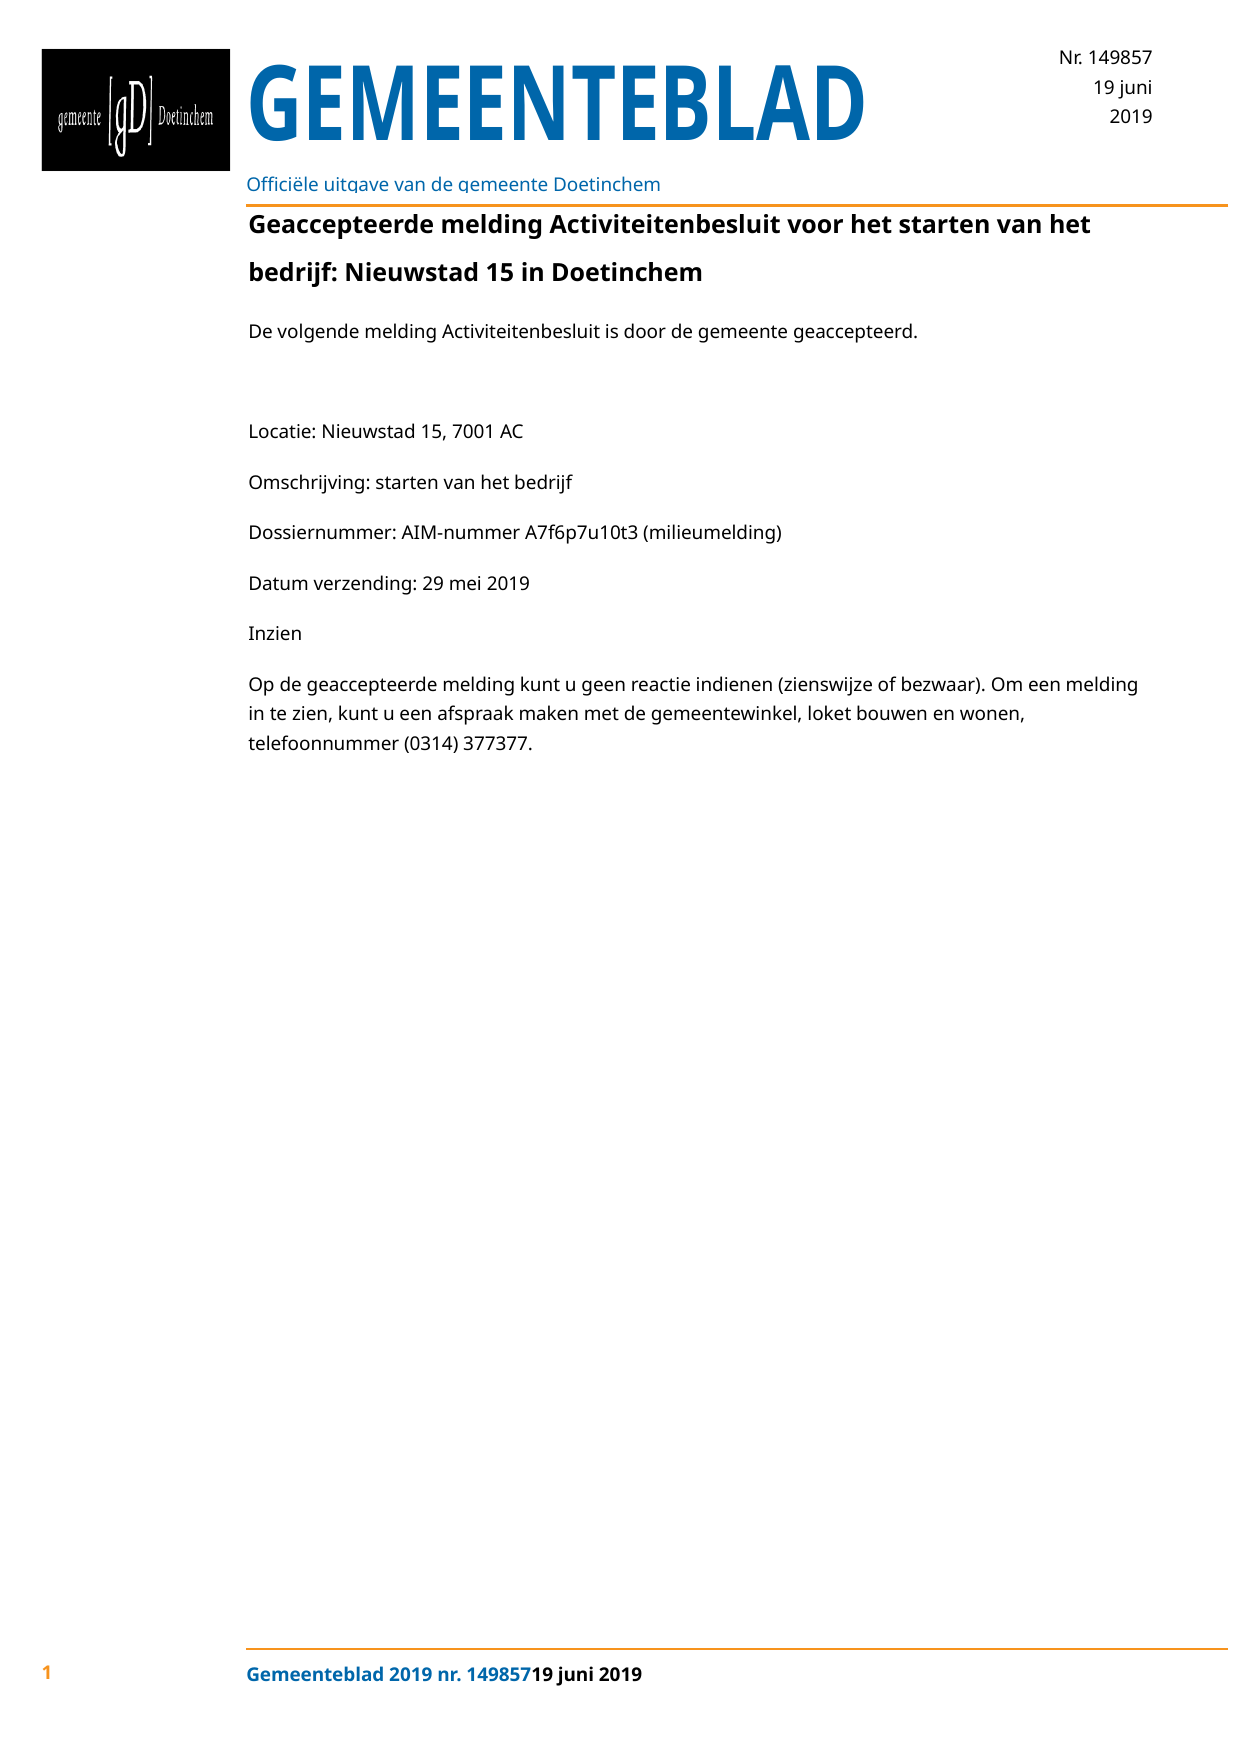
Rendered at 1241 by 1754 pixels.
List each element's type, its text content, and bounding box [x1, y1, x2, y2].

text Datum verzending: 29 mei 2019 [248, 570, 1152, 596]
text Inzien [248, 620, 1152, 646]
text Dossiernummer: AIM-nummer A7f6p7u10t3 (milieumelding) [248, 519, 1152, 545]
text Op de geaccepteerde melding kunt u geen reactie indienen (zienswijze of bezwaar). Om een melding in te zien, kunt u een afspraak maken met de gemeentewinkel, loket bouwen en wonen, telefoonnummer (0314) 377377. [248, 671, 1152, 756]
text De volgende melding Activiteitenbesluit is door de gemeente geaccepteerd. [248, 318, 1152, 344]
text Omschrijving: starten van het bedrijf [248, 469, 1152, 495]
text Locatie: Nieuwstad 15, 7001 AC [248, 419, 1152, 444]
text Geaccepteerde melding Activiteitenbesluit voor het starten van het bedrijf: Nieuwstad 15 in Doetinchem [248, 207, 1152, 288]
picture [41, 47, 231, 172]
